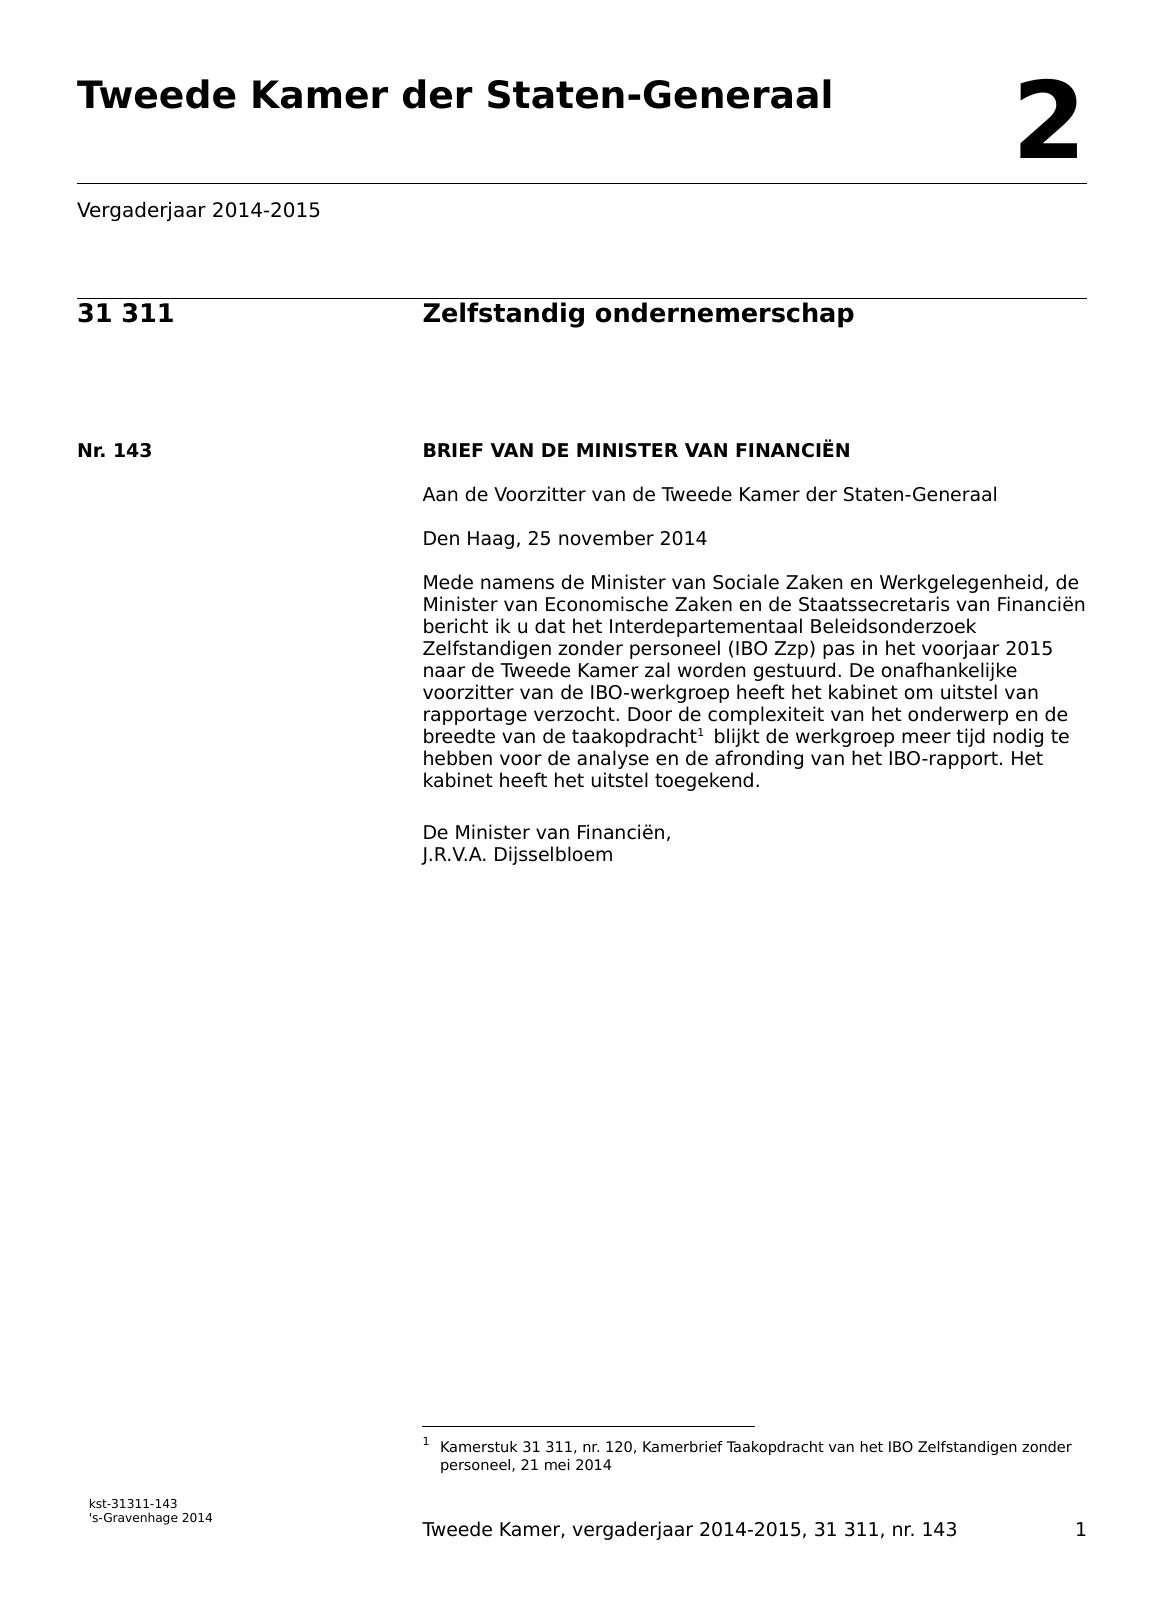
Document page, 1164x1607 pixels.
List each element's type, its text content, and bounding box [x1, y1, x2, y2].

table_cell Vergaderjaar 2014-2015 [77, 184, 1087, 298]
table_header Tweede Kamer der Staten-Generaal [77, 59, 886, 183]
subtitle 31 311 Zelfstandig ondernemerschap [77, 299, 1087, 329]
text kst-31311-143 [88, 1497, 323, 1511]
table_header 2 [886, 59, 1087, 183]
subtitle Nr. 143 BRIEF VAN DE MINISTER VAN FINANCIËN [77, 440, 1087, 462]
text Aan de Voorzitter van de Tweede Kamer der Staten-Generaal [422, 484, 1087, 506]
text Den Haag, 25 november 2014 [422, 528, 1087, 550]
text 's-Gravenhage 2014 [88, 1511, 323, 1525]
text Mede namens de Minister van Sociale Zaken en Werkgelegenheid, de Minister van Economische Zaken en de Staatssecretaris van Financiën bericht ik u dat het Interdepartementaal Beleidsonderzoek Zelfstandigen zonder personeel (IBO Zzp) pas in het voorjaar 2015 naar de Tweede Kamer zal worden gestuurd. De onafhankelijke voorzitter van de IBO-werkgroep heeft het kabinet om uitstel van rapportage verzocht. Door de complexiteit van het onderwerp en de breedte van de taakopdracht blijkt de werkgroep meer tijd nodig te hebben voor de analyse en de afronding van het IBO-rapport. Het kabinet heeft het uitstel toegekend. [422, 572, 1087, 792]
text Kamerstuk 31 311, nr. 120, Kamerbrief Taakopdracht van het IBO Zelfstandigen zonder personeel, 21 mei 2014 [422, 1435, 1087, 1474]
text De Minister van Financiën, J.R.V.A. Dijsselbloem [422, 822, 1087, 866]
